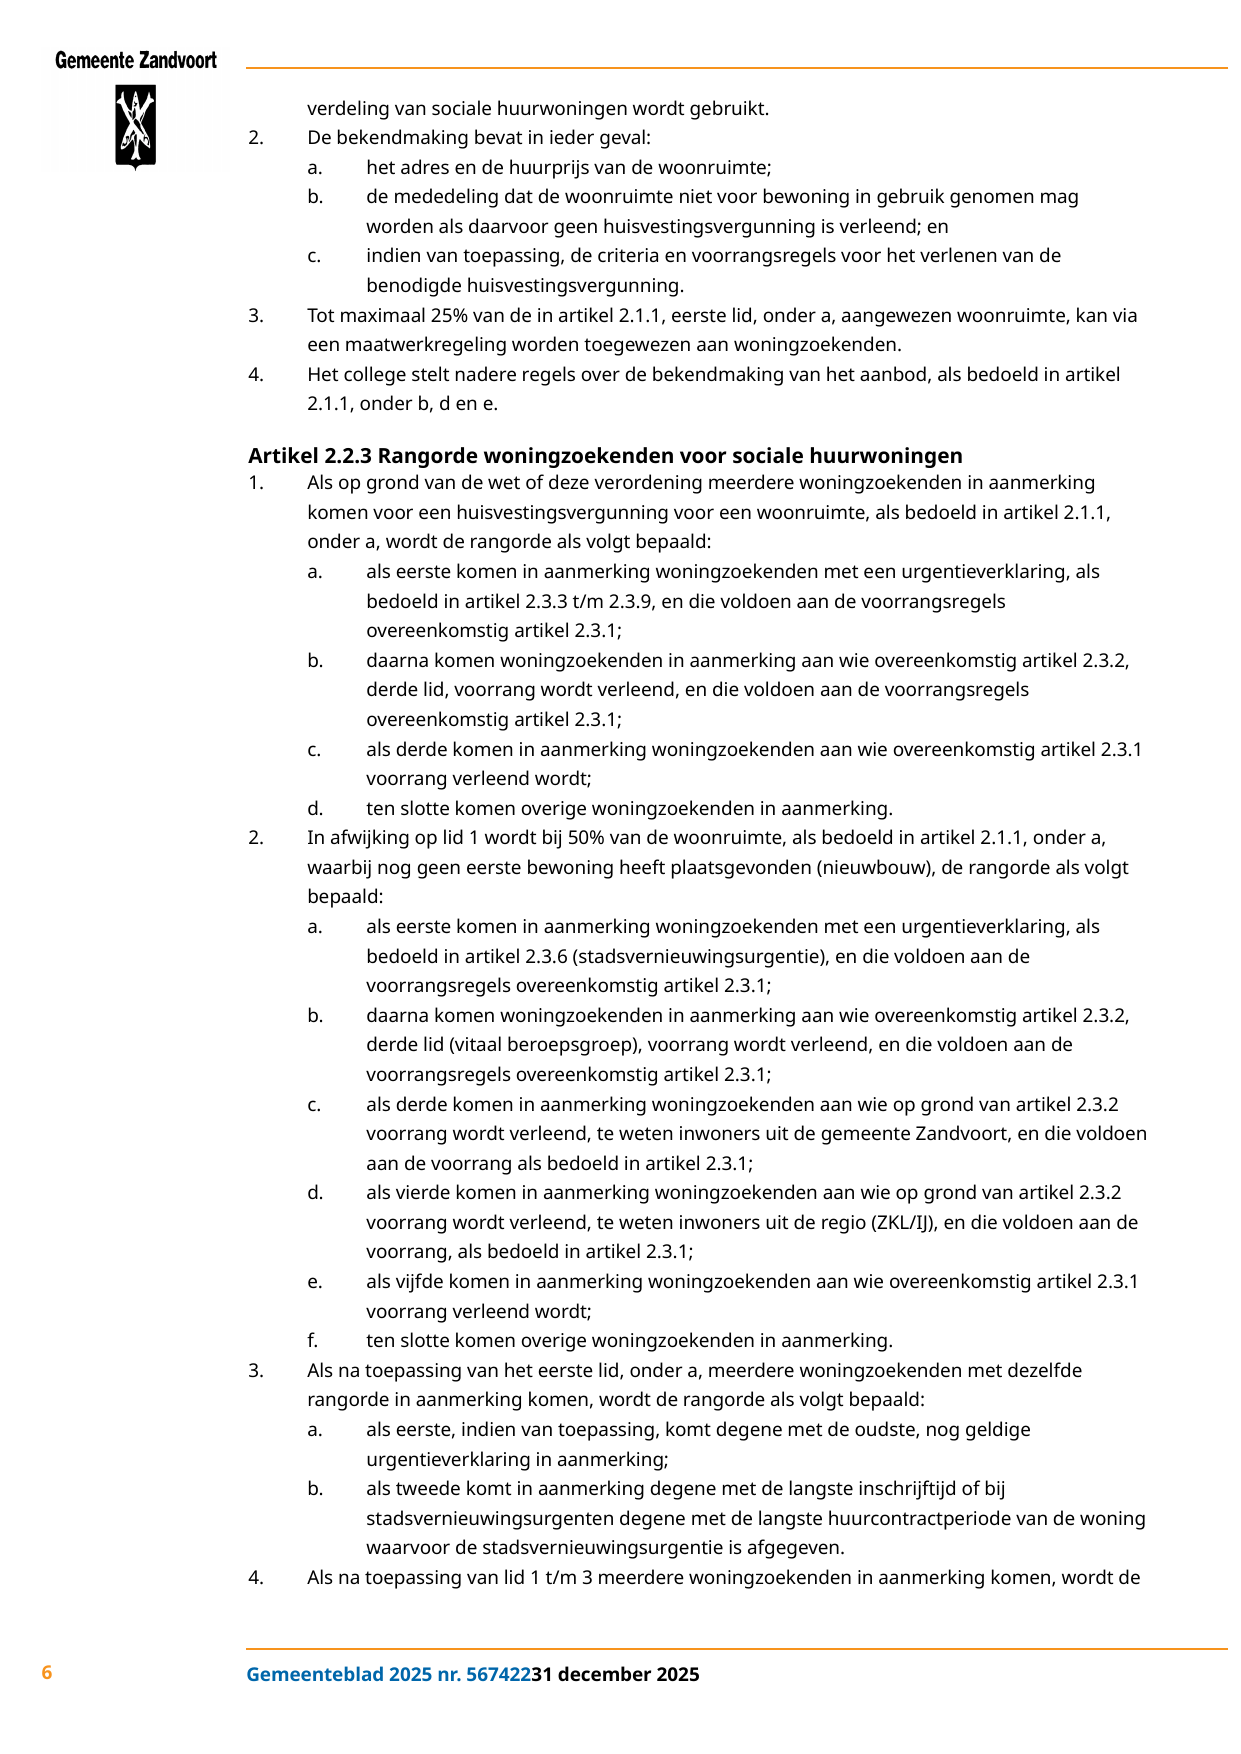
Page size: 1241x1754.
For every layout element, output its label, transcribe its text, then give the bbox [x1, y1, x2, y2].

list als eerste komen in aanmerking woningzoekenden met een urgentieverklaring, als bedoeld in artikel 2.3.6 (stadsvernieuwingsurgentie), en die voldoen aan de voorrangsregels overeenkomstig artikel 2.3.1; [307, 913, 1152, 998]
list Als na toepassing van lid 1 t/m 3 meerdere woningzoekenden in aanmerking komen, wordt de [248, 1564, 1152, 1590]
list als vierde komen in aanmerking woningzoekenden aan wie op grond van artikel 2.3.2 voorrang wordt verleend, te weten inwoners uit de regio (ZKL/IJ), en die voldoen aan de voorrang, als bedoeld in artikel 2.3.1; [307, 1179, 1152, 1264]
list Het college stelt nadere regels over de bekendmaking van het aanbod, als bedoeld in artikel 2.1.1, onder b, d en e. [248, 361, 1152, 416]
list de mededeling dat de woonruimte niet voor bewoning in gebruik genomen mag worden als daarvoor geen huisvestingsvergunning is verleend; en [307, 183, 1152, 239]
list als eerste komen in aanmerking woningzoekenden met een urgentieverklaring, als bedoeld in artikel 2.3.3 t/m 2.3.9, en die voldoen aan de voorrangsregels overeenkomstig artikel 2.3.1; [307, 558, 1152, 643]
list Als na toepassing van het eerste lid, onder a, meerdere woningzoekenden met dezelfde rangorde in aanmerking komen, wordt de rangorde als volgt bepaald: [248, 1357, 1152, 1412]
list daarna komen woningzoekenden in aanmerking aan wie overeenkomstig artikel 2.3.2, derde lid, voorrang wordt verleend, en die voldoen aan de voorrangsregels overeenkomstig artikel 2.3.1; [307, 647, 1152, 732]
list als derde komen in aanmerking woningzoekenden aan wie op grond van artikel 2.3.2 voorrang wordt verleend, te weten inwoners uit de gemeente Zandvoort, en die voldoen aan de voorrang als bedoeld in artikel 2.3.1; [307, 1091, 1152, 1176]
list het adres en de huurprijs van de woonruimte; [307, 154, 1152, 180]
list als eerste, indien van toepassing, komt degene met de oudste, nog geldige urgentieverklaring in aanmerking; [307, 1416, 1152, 1471]
list De bekendmaking bevat in ieder geval: [248, 124, 1152, 150]
list daarna komen woningzoekenden in aanmerking aan wie overeenkomstig artikel 2.3.2, derde lid (vitaal beroepsgroep), voorrang wordt verleend, en die voldoen aan de voorrangsregels overeenkomstig artikel 2.3.1; [307, 1002, 1152, 1087]
text Artikel 2.2.3 Rangorde woningzoekenden voor sociale huurwoningen [248, 441, 1152, 469]
list verdeling van sociale huurwoningen wordt gebruikt. [248, 95, 1152, 121]
list Tot maximaal 25% van de in artikel 2.1.1, eerste lid, onder a, aangewezen woonruimte, kan via een maatwerkregeling worden toegewezen aan woningzoekenden. [248, 302, 1152, 357]
list als tweede komt in aanmerking degene met de langste inschrijftijd of bij stadsvernieuwingsurgenten degene met de langste huurcontractperiode van de woning waarvoor de stadsvernieuwingsurgentie is afgegeven. [307, 1475, 1152, 1560]
list In afwijking op lid 1 wordt bij 50% van de woonruimte, als bedoeld in artikel 2.1.1, onder a, waarbij nog geen eerste bewoning heeft plaatsgevonden (nieuwbouw), de rangorde als volgt bepaald: [248, 824, 1152, 909]
list Als op grond van de wet of deze verordening meerdere woningzoekenden in aanmerking komen voor een huisvestingsvergunning voor een woonruimte, als bedoeld in artikel 2.1.1, onder a, wordt de rangorde als volgt bepaald: [248, 469, 1152, 554]
picture [41, 47, 231, 172]
list ten slotte komen overige woningzoekenden in aanmerking. [307, 795, 1152, 821]
list indien van toepassing, de criteria en voorrangsregels voor het verlenen van de benodigde huisvestingsvergunning. [307, 243, 1152, 298]
list als vijfde komen in aanmerking woningzoekenden aan wie overeenkomstig artikel 2.3.1 voorrang verleend wordt; [307, 1268, 1152, 1323]
list als derde komen in aanmerking woningzoekenden aan wie overeenkomstig artikel 2.3.1 voorrang verleend wordt; [307, 736, 1152, 791]
list ten slotte komen overige woningzoekenden in aanmerking. [307, 1327, 1152, 1353]
